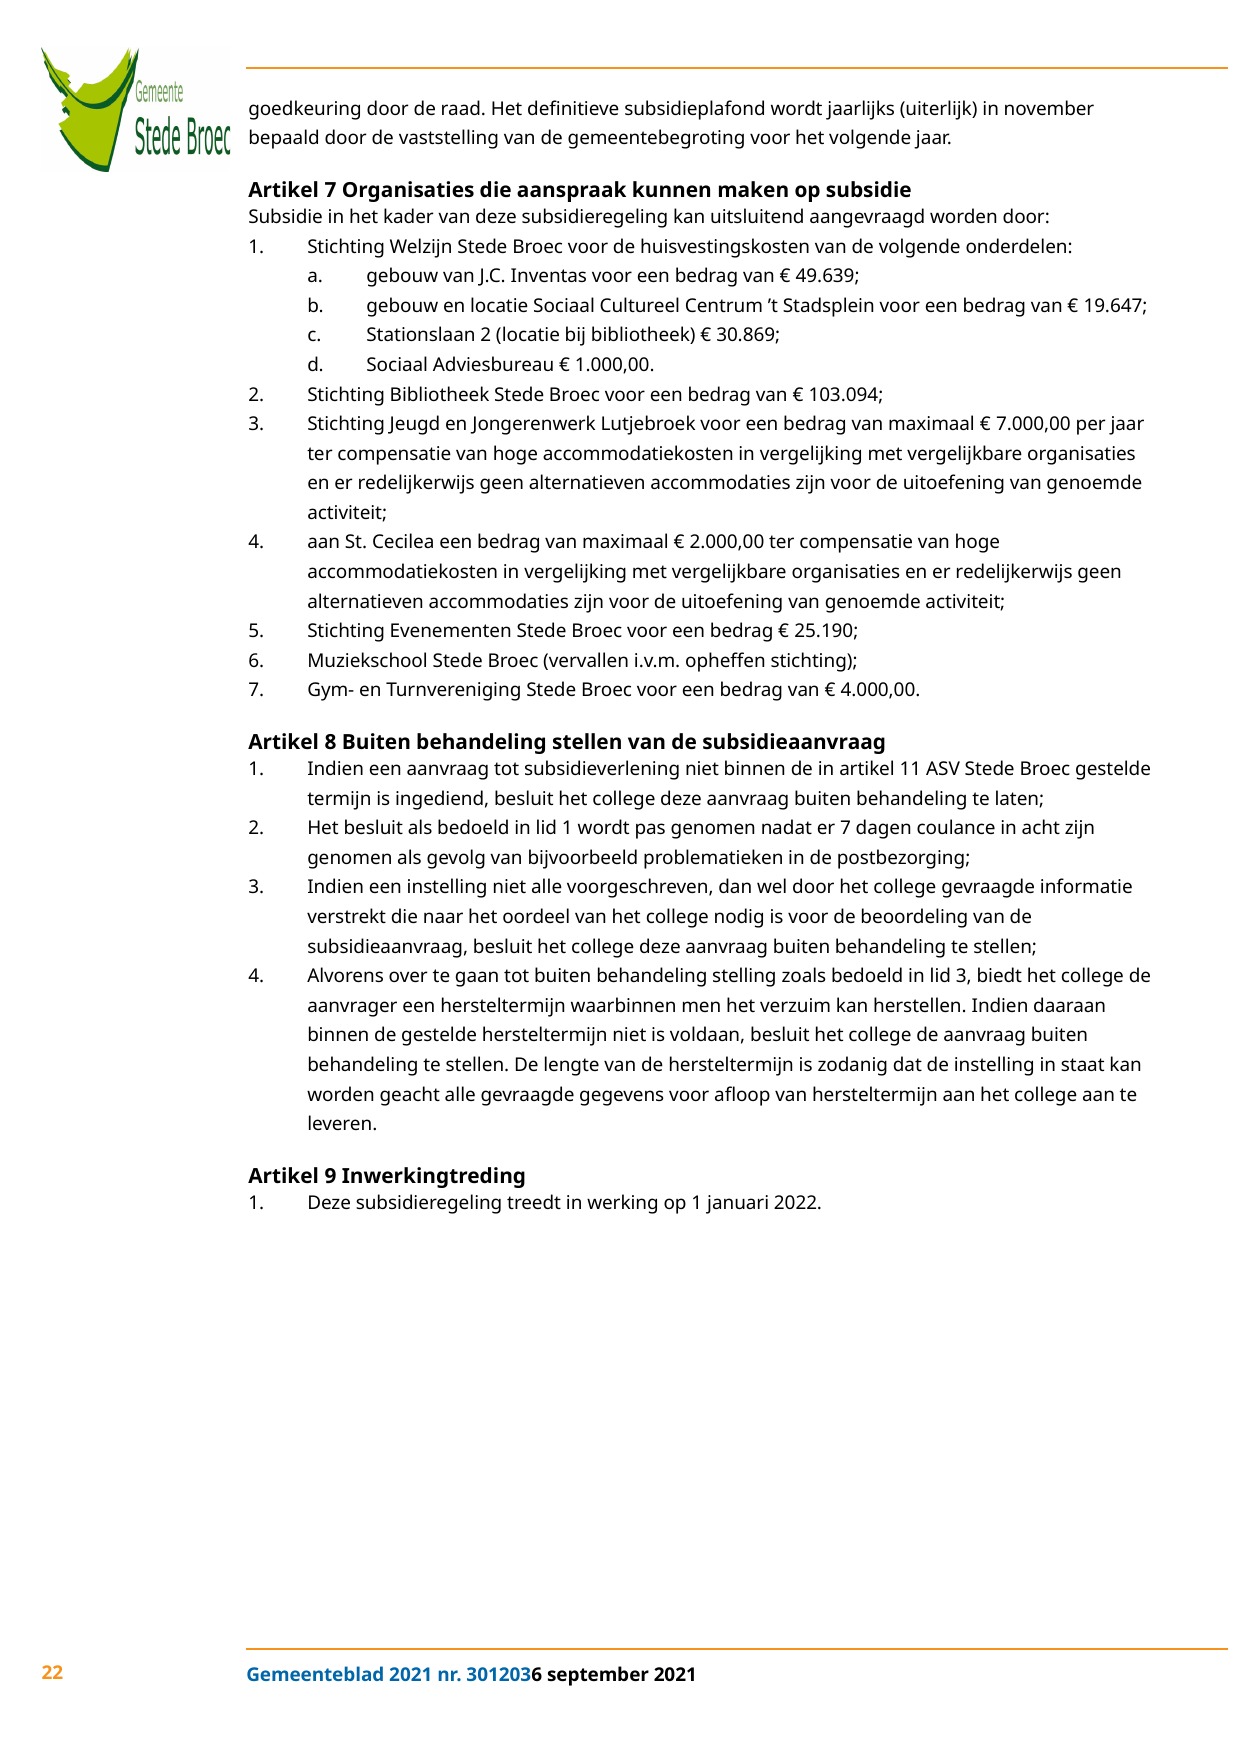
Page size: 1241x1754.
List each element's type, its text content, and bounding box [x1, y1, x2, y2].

list Stichting Jeugd en Jongerenwerk Lutjebroek voor een bedrag van maximaal € 7.000,00 per jaar ter compensatie van hoge accommodatiekosten in vergelijking met vergelijkbare organisaties en er redelijkerwijs geen alternatieven accommodaties zijn voor de uitoefening van genoemde activiteit; [248, 410, 1152, 525]
list Stichting Bibliotheek Stede Broec voor een bedrag van € 103.094; [248, 381, 1152, 406]
list Stichting Evenementen Stede Broec voor een bedrag € 25.190; [248, 617, 1152, 643]
text Artikel 8 Buiten behandeling stellen van de subsidieaanvraag [248, 727, 1152, 755]
text Artikel 7 Organisaties die aanspraak kunnen maken op subsidie [248, 175, 1152, 203]
list Gym- en Turnvereniging Stede Broec voor een bedrag van € 4.000,00. [248, 677, 1152, 702]
list Sociaal Adviesbureau € 1.000,00. [307, 351, 1152, 377]
list Indien een aanvraag tot subsidieverlening niet binnen de in artikel 11 ASV Stede Broec gestelde termijn is ingediend, besluit het college deze aanvraag buiten behandeling te laten; [248, 755, 1152, 811]
text Subsidie in het kader van deze subsidieregeling kan uitsluitend aangevraagd worden door: [248, 203, 1152, 229]
list Stationslaan 2 (locatie bij bibliotheek) € 30.869; [307, 322, 1152, 347]
list gebouw van J.C. Inventas voor een bedrag van € 49.639; [307, 262, 1152, 288]
list Indien een instelling niet alle voorgeschreven, dan wel door het college gevraagde informatie verstrekt die naar het oordeel van het college nodig is voor de beoordeling van de subsidieaanvraag, besluit het college deze aanvraag buiten behandeling te stellen; [248, 874, 1152, 959]
list Stichting Welzijn Stede Broec voor de huisvestingskosten van de volgende onderdelen: [248, 233, 1152, 258]
list aan St. Cecilea een bedrag van maximaal € 2.000,00 ter compensatie van hoge accommodatiekosten in vergelijking met vergelijkbare organisaties en er redelijkerwijs geen alternatieven accommodaties zijn voor de uitoefening van genoemde activiteit; [248, 529, 1152, 613]
list Deze subsidieregeling treedt in werking op 1 januari 2022. [248, 1189, 1152, 1215]
list Muziekschool Stede Broec (vervallen i.v.m. opheffen stichting); [248, 647, 1152, 673]
list Het besluit als bedoeld in lid 1 wordt pas genomen nadat er 7 dagen coulance in acht zijn genomen als gevolg van bijvoorbeeld problematieken in de postbezorging; [248, 814, 1152, 870]
picture [41, 47, 231, 172]
text goedkeuring door de raad. Het definitieve subsidieplafond wordt jaarlijks (uiterlijk) in november bepaald door de vaststelling van de gemeentebegroting voor het volgende jaar. [248, 95, 1152, 150]
list Alvorens over te gaan tot buiten behandeling stelling zoals bedoeld in lid 3, biedt het college de aanvrager een hersteltermijn waarbinnen men het verzuim kan herstellen. Indien daaraan binnen de gestelde hersteltermijn niet is voldaan, besluit het college de aanvraag buiten behandeling te stellen. De lengte van de hersteltermijn is zodanig dat de instelling in staat kan worden geacht alle gevraagde gegevens voor afloop van hersteltermijn aan het college aan te leveren. [248, 962, 1152, 1136]
text Artikel 9 Inwerkingtreding [248, 1161, 1152, 1189]
list gebouw en locatie Sociaal Cultureel Centrum ’t Stadsplein voor een bedrag van € 19.647; [307, 292, 1152, 318]
